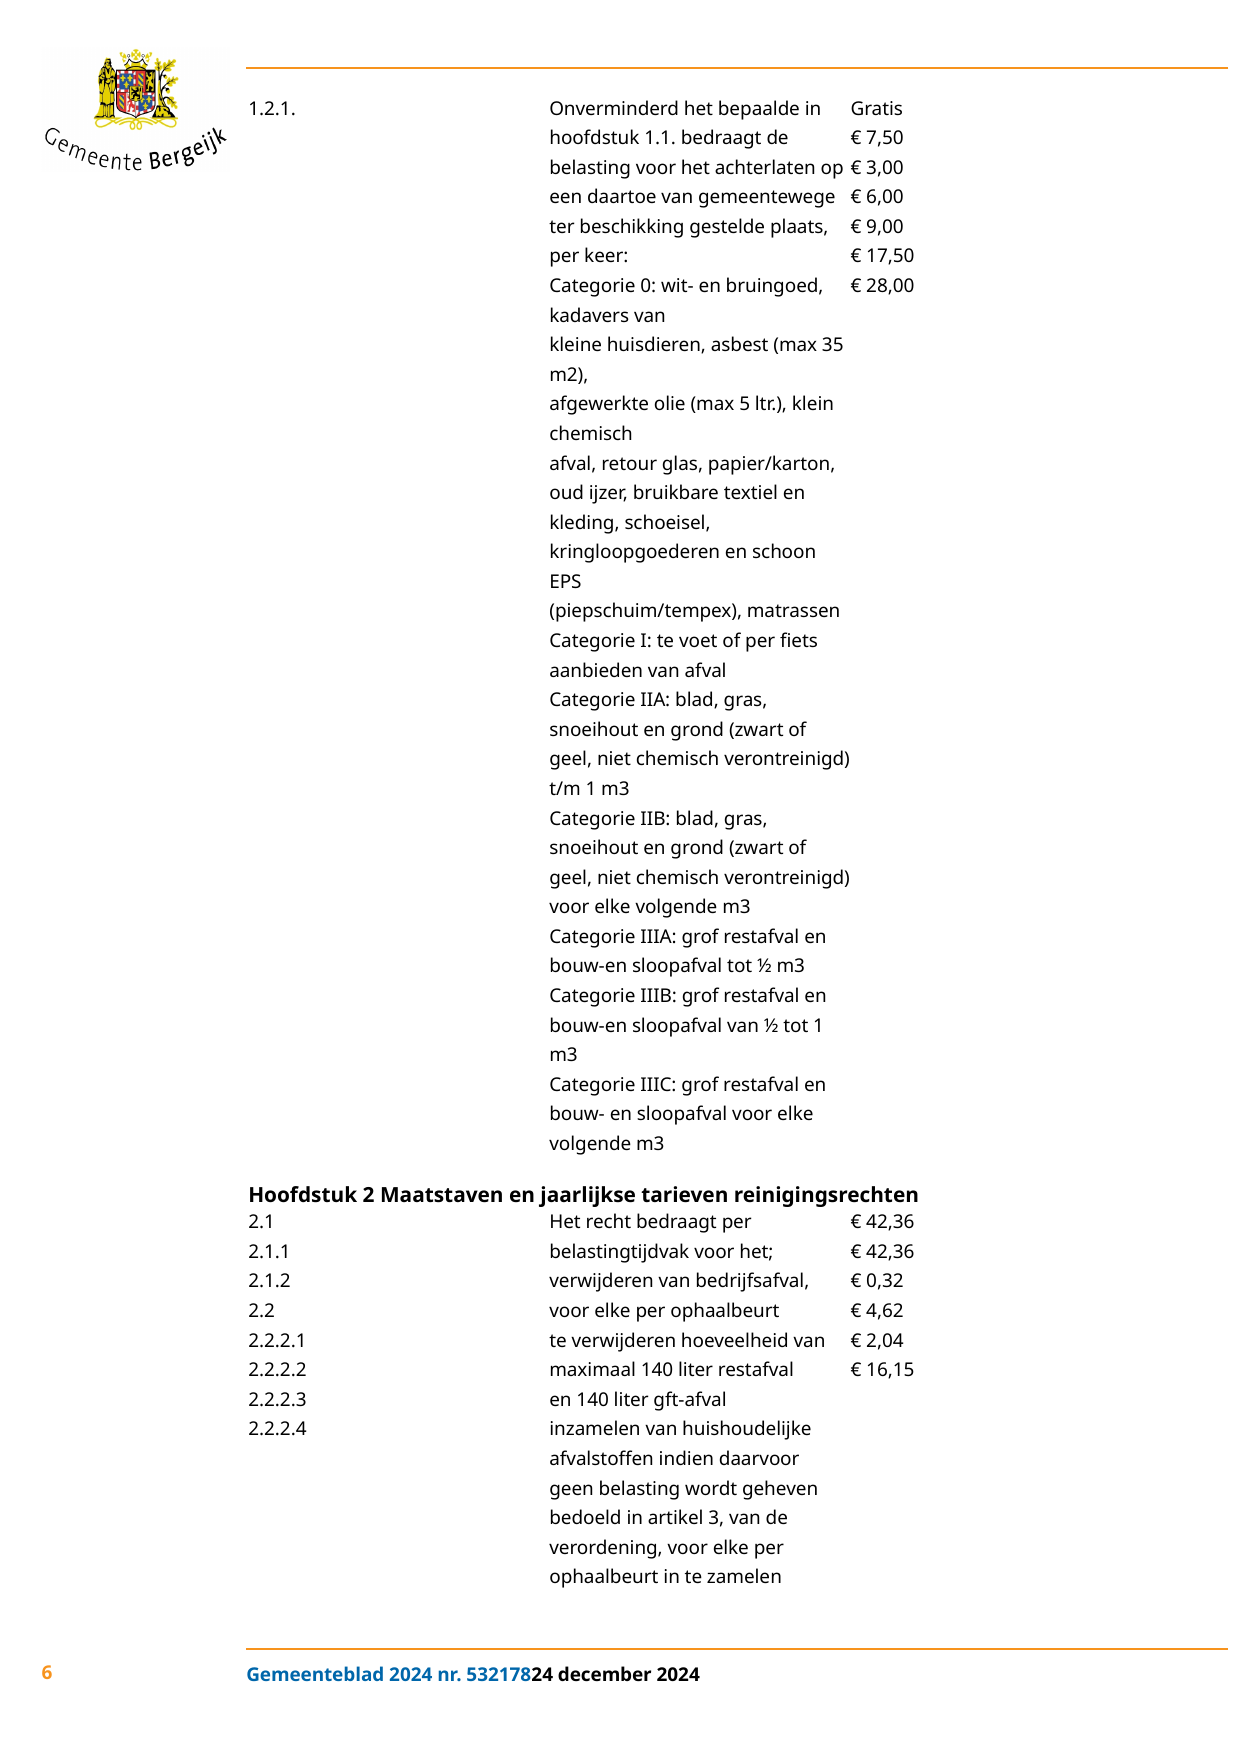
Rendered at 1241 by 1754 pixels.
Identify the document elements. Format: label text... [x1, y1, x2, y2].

table_header Onverminderd het bepaalde in hoofdstuk 1.1. bedraagt de belasting voor het achterlaten op een daartoe van gemeentewege ter beschikking gestelde plaats, per keer: Categorie 0: wit- en bruingoed, kadavers van kleine huisdieren, asbest (max 35 m2), afgewerkte olie (max 5 ltr.), klein chemisch afval, retour glas, papier/karton, oud ijzer, bruikbare textiel en kleding, schoeisel, kringloopgoederen en schoon EPS (piepschuim/tempex), matrassen Categorie I: te voet of per fiets aanbieden van afval Categorie IIA: blad, gras, snoeihout en grond (zwart of geel, niet chemisch verontreinigd) t/m 1 m3 Categorie IIB: blad, gras, snoeihout en grond (zwart of geel, niet chemisch verontreinigd) voor elke volgende m3 Categorie IIIA: grof restafval en bouw-en sloopafval tot ½ m3 Categorie IIIB: grof restafval en bouw-en sloopafval van ½ tot 1 m3 Categorie IIIC: grof restafval en bouw- en sloopafval voor elke volgende m3 [549, 95, 850, 1156]
table_header Het recht bedraagt per belastingtijdvak voor het; verwijderen van bedrijfsafval, voor elke per ophaalbeurt te verwijderen hoeveelheid van maximaal 140 liter restafval en 140 liter gft-afval inzamelen van huishoudelijke afvalstoffen indien daarvoor geen belasting wordt geheven bedoeld in artikel 3, van de verordening, voor elke per ophaalbeurt in te zamelen [549, 1209, 850, 1589]
table_header Gratis € 7,50 € 3,00 € 6,00 € 9,00 € 17,50 € 28,00 [850, 95, 1152, 1156]
table_header € 42,36 € 42,36 € 0,32 € 4,62 € 2,04 € 16,15 [850, 1209, 1152, 1589]
text Hoofdstuk 2 Maatstaven en jaarlijkse tarieven reinigingsrechten [248, 1180, 1152, 1208]
picture [41, 47, 231, 172]
table_header 2.1 2.1.1 2.1.2 2.2 2.2.2.1 2.2.2.2 2.2.2.3 2.2.2.4 [248, 1209, 549, 1589]
table_header 1.2.1. [248, 95, 549, 1156]
